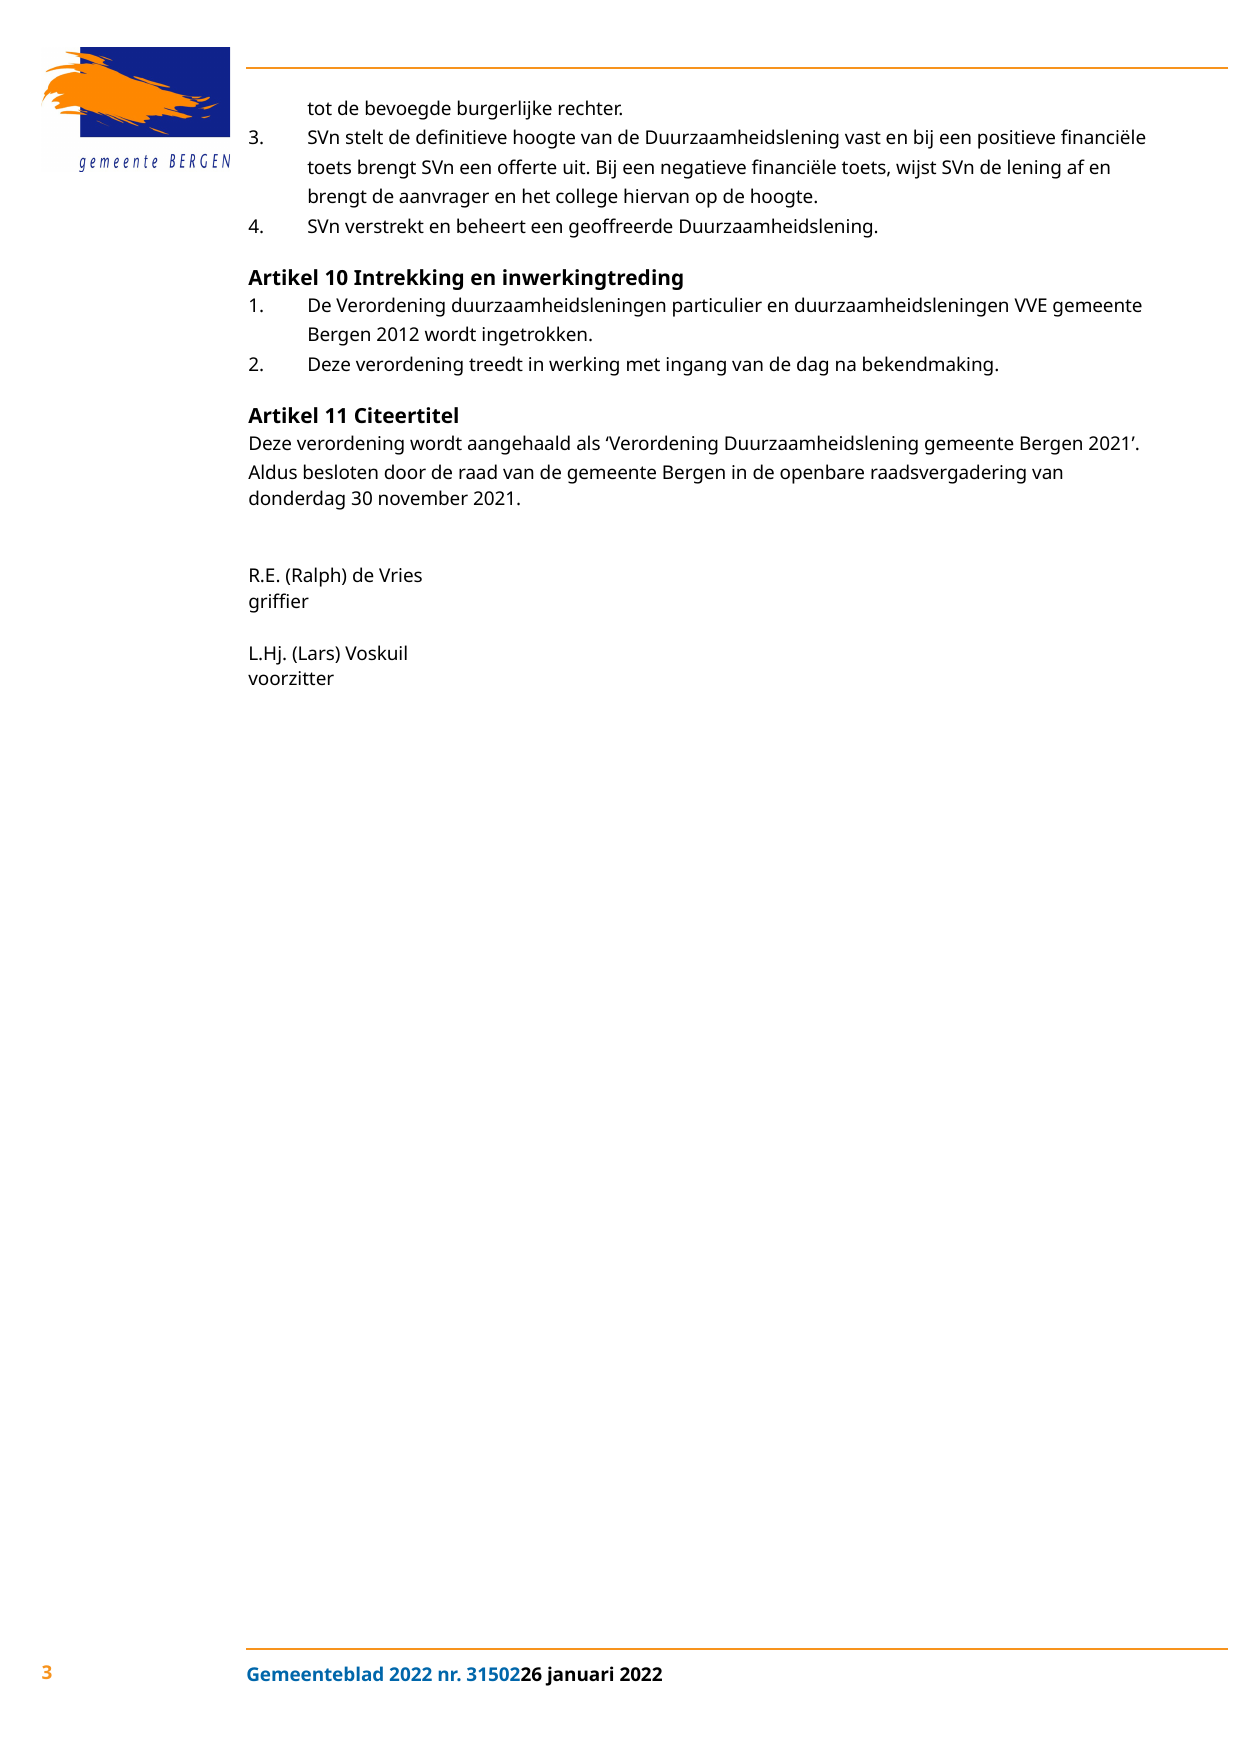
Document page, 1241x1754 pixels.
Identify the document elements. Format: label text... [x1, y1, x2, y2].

text voorzitter [248, 665, 1152, 691]
text R.E. (Ralph) de Vries [248, 562, 1152, 588]
text Aldus besloten door de raad van de gemeente Bergen in de openbare raadsvergadering van [248, 459, 1152, 485]
text Artikel 10 Intrekking en inwerkingtreding [248, 263, 1152, 292]
picture [41, 47, 231, 172]
list Deze verordening treedt in werking met ingang van de dag na bekendmaking. [248, 351, 1152, 377]
list SVn stelt de definitieve hoogte van de Duurzaamheidslening vast en bij een positieve financiële toets brengt SVn een offerte uit. Bij een negatieve financiële toets, wijst SVn de lening af en brengt de aanvrager en het college hiervan op de hoogte. [248, 124, 1152, 209]
text Artikel 11 Citeertitel [248, 402, 1152, 430]
list tot de bevoegde burgerlijke rechter. [248, 95, 1152, 121]
list De Verordening duurzaamheidsleningen particulier en duurzaamheidsleningen VVE gemeente Bergen 2012 wordt ingetrokken. [248, 292, 1152, 347]
text donderdag 30 november 2021. [248, 485, 1152, 511]
text L.Hj. (Lars) Voskuil [248, 640, 1152, 665]
text griffier [248, 588, 1152, 614]
list SVn verstrekt en beheert een geoffreerde Duurzaamheidslening. [248, 213, 1152, 239]
text Deze verordening wordt aangehaald als ‘Verordening Duurzaamheidslening gemeente Bergen 2021’. [248, 430, 1152, 456]
